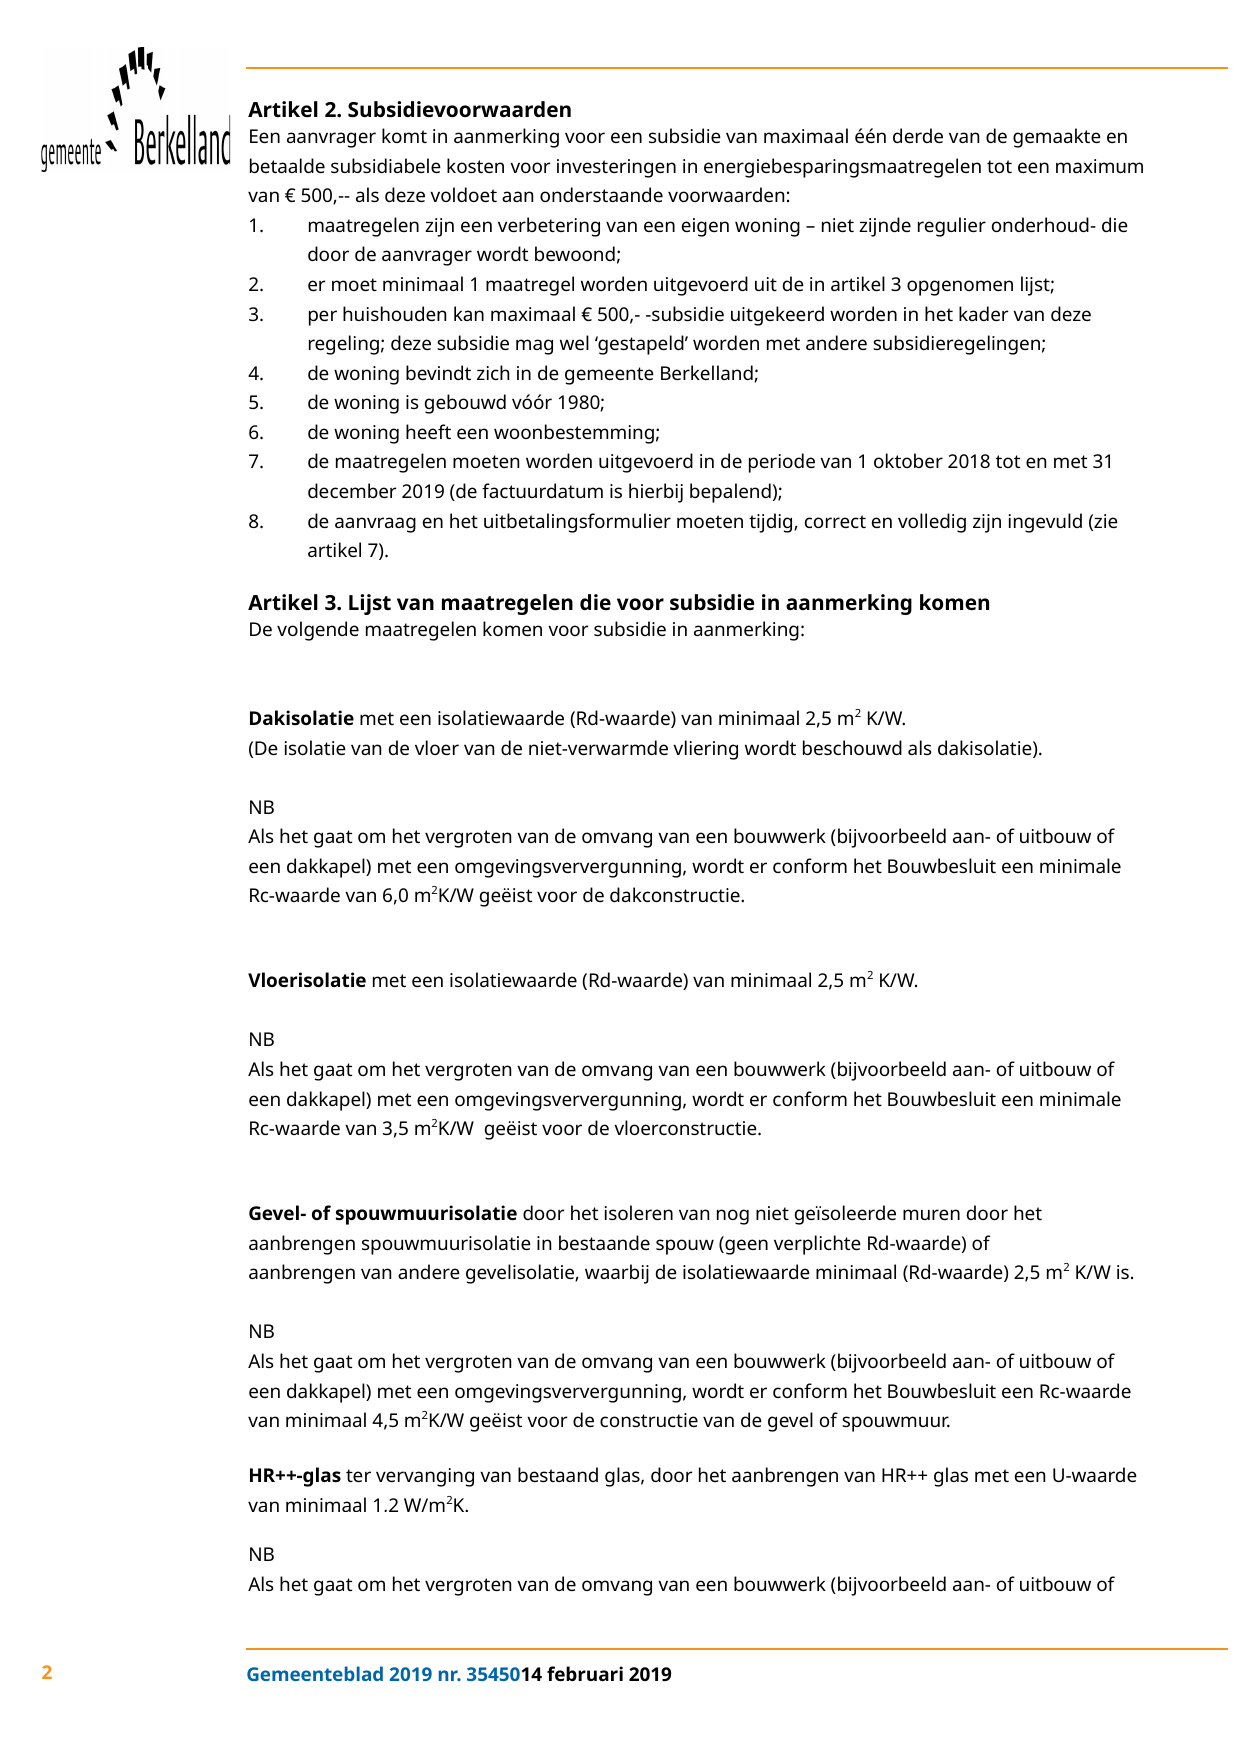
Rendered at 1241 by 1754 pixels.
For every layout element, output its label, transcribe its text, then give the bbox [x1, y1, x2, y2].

table_cell HR++-glas ter vervanging van bestaand glas, door het aanbrengen van HR++ glas met een U-waarde van minimaal 1,2 W/m2K. NB Als het gaat om het vergroten van de omvang van een bouwwerk (bijvoorbeeld aan- of uitbouw of [248, 1463, 1152, 1597]
text Artikel 3. Lijst van maatregelen die voor subsidie in aanmerking komen [248, 588, 1152, 616]
picture [41, 47, 231, 172]
list de maatregelen moeten worden uitgevoerd in de periode van 1 oktober 2018 tot en met 31 december 2019 (de factuurdatum is hierbij bepalend); [248, 449, 1152, 504]
text Artikel 2. Subsidievoorwaarden [248, 95, 1152, 123]
list de woning bevindt zich in de gemeente Berkelland; [248, 360, 1152, 386]
text Een aanvrager komt in aanmerking voor een subsidie van maximaal één derde van de gemaakte en betaalde subsidiabele kosten voor investeringen in energiebesparingsmaatregelen tot een maximum van € 500,-- als deze voldoet aan onderstaande voorwaarden: [248, 123, 1152, 208]
list de woning heeft een woonbestemming; [248, 419, 1152, 445]
list er moet minimaal 1 maatregel worden uitgevoerd uit de in artikel 3 opgenomen lijst; [248, 271, 1152, 297]
table_cell Gevel- of spouwmuurisolatie door het isoleren van nog niet geïsoleerde muren door het aanbrengen spouwmuurisolatie in bestaande spouw (geen verplichte Rd-waarde) of aanbrengen van andere gevelisolatie, waarbij de isolatiewaarde minimaal (Rd-waarde) 2,5 m2 K/W is. NB Als het gaat om het vergroten van de omvang van een bouwwerk (bijvoorbeeld aan- of uitbouw of een dakkapel) met een omgevingsververgunning, wordt er conform het Bouwbesluit een Rc-waarde van minimaal 4,5 m2K/W geëist voor de constructie van de gevel of spouwmuur. [248, 1171, 1152, 1463]
text De volgende maatregelen komen voor subsidie in aanmerking: [248, 616, 1152, 642]
list de aanvraag en het uitbetalingsformulier moeten tijdig, correct en volledig zijn ingevuld (zie artikel 7). [248, 508, 1152, 563]
table_header Dakisolatie met een isolatiewaarde (Rd-waarde) van minimaal 2,5 m2 K/W. (De isolatie van de vloer van de niet-verwarmde vliering wordt beschouwd als dakisolatie). NB Als het gaat om het vergroten van de omvang van een bouwwerk (bijvoorbeeld aan- of uitbouw of een dakkapel) met een omgevingsververgunning, wordt er conform het Bouwbesluit een minimale Rc-waarde van 6,0 m2K/W geëist voor de dakconstructie. [248, 676, 1152, 938]
list per huishouden kan maximaal € 500,- -subsidie uitgekeerd worden in het kader van deze regeling; deze subsidie mag wel ‘gestapeld’ worden met andere subsidieregelingen; [248, 301, 1152, 356]
list de woning is gebouwd vóór 1980; [248, 389, 1152, 415]
table_cell Vloerisolatie met een isolatiewaarde (Rd-waarde) van minimaal 2,5 m2 K/W. NB Als het gaat om het vergroten van de omvang van een bouwwerk (bijvoorbeeld aan- of uitbouw of een dakkapel) met een omgevingsververgunning, wordt er conform het Bouwbesluit een minimale Rc-waarde van 3,5 m2K/W geëist voor de vloerconstructie. [248, 938, 1152, 1171]
list maatregelen zijn een verbetering van een eigen woning – niet zijnde regulier onderhoud- die door de aanvrager wordt bewoond; [248, 212, 1152, 267]
